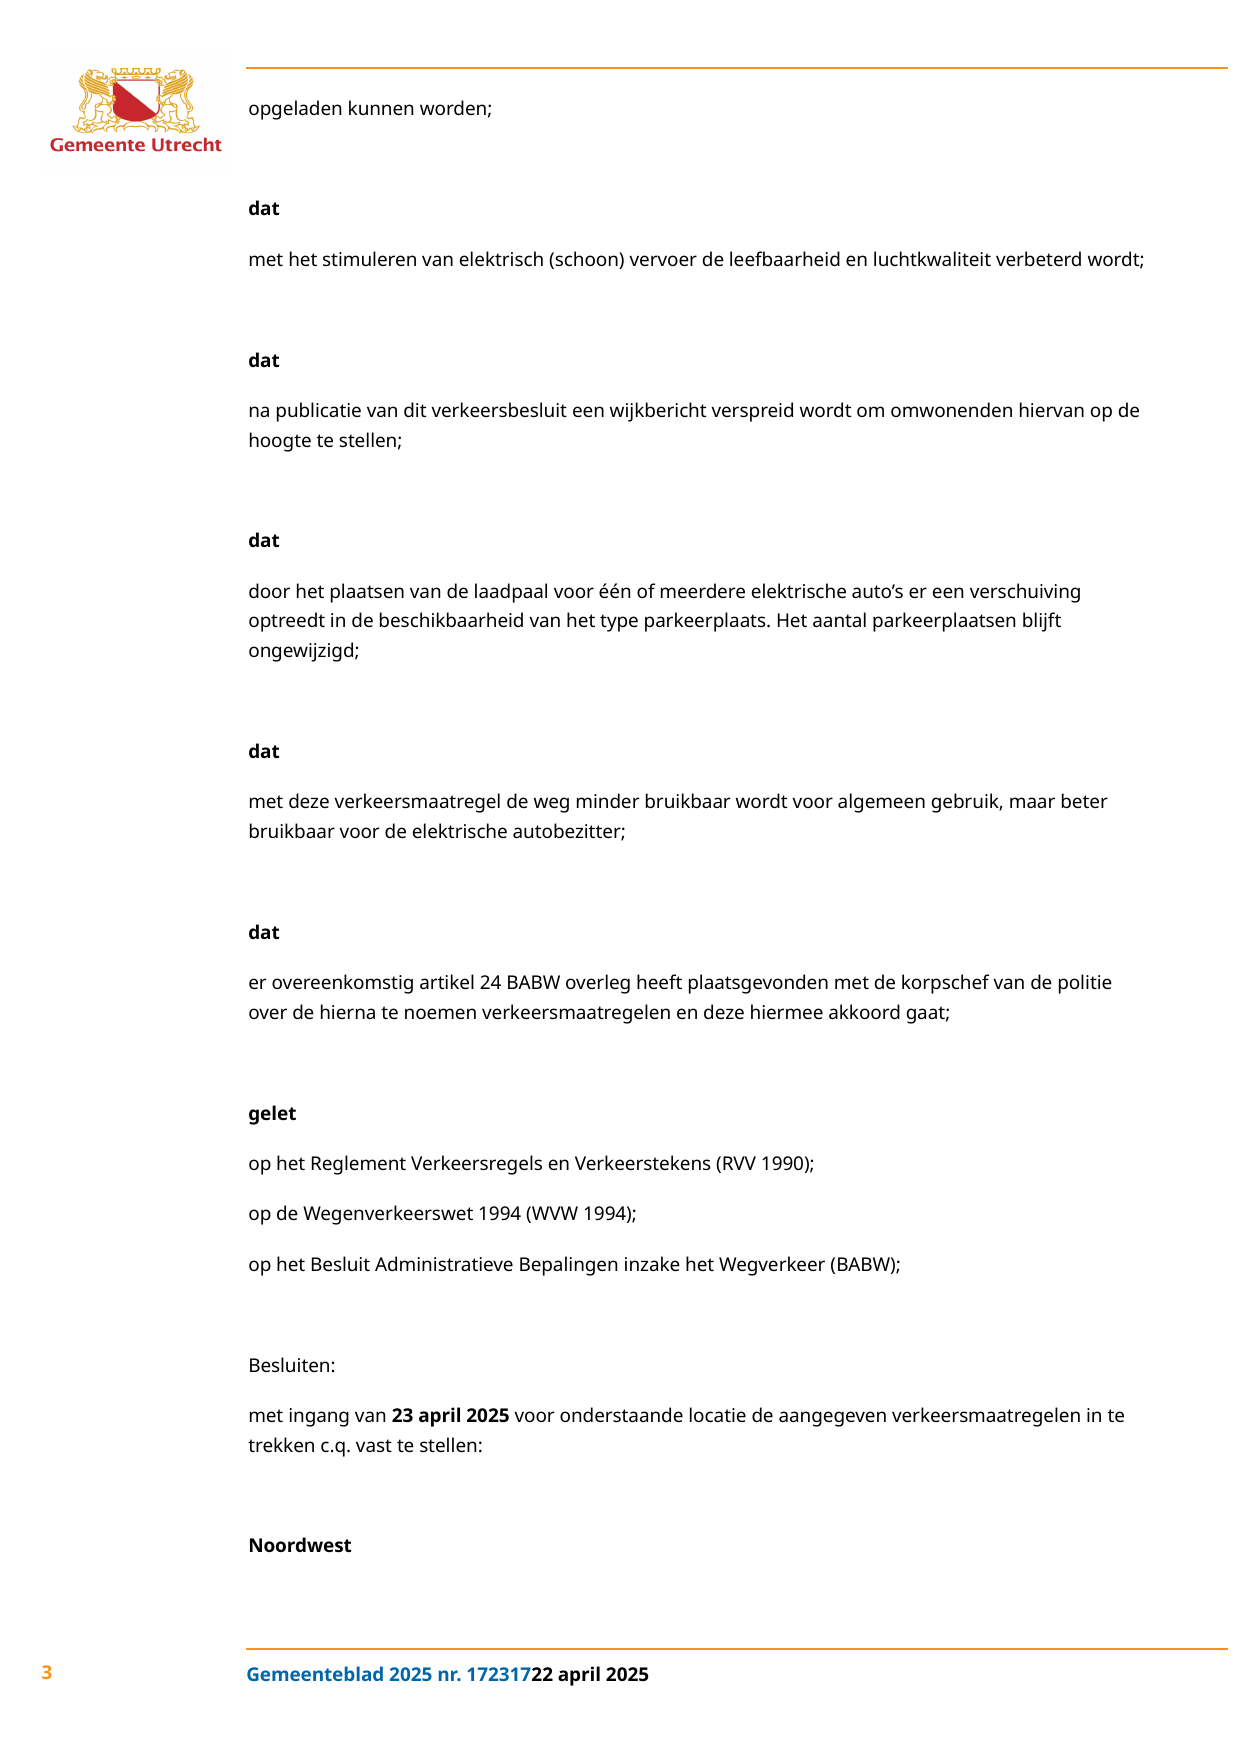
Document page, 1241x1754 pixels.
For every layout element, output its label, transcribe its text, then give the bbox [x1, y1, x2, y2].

text met deze verkeersmaatregel de weg minder bruikbaar wordt voor algemeen gebruik, maar beter bruikbaar voor de elektrische autobezitter; [248, 788, 1152, 844]
text met ingang van 23 april 2025 voor onderstaande locatie de aangegeven verkeersmaatregelen in te trekken c.q. vast te stellen: [248, 1402, 1152, 1458]
text dat [248, 347, 1152, 373]
text op het Reglement Verkeersregels en Verkeerstekens (RVV 1990); [248, 1150, 1152, 1176]
text met het stimuleren van elektrisch (schoon) vervoer de leefbaarheid en luchtkwaliteit verbeterd wordt; [248, 246, 1152, 272]
text opgeladen kunnen worden; [248, 95, 1152, 121]
text op de Wegenverkeerswet 1994 (WVW 1994); [248, 1201, 1152, 1226]
text dat [248, 738, 1152, 764]
text op het Besluit Administratieve Bepalingen inzake het Wegverkeer (BABW); [248, 1251, 1152, 1277]
text er overeenkomstig artikel 24 BABW overleg heeft plaatsgevonden met de korpschef van de politie over de hierna te noemen verkeersmaatregelen en deze hiermee akkoord gaat; [248, 969, 1152, 1025]
picture [41, 47, 231, 172]
text gelet [248, 1100, 1152, 1126]
text door het plaatsen van de laadpaal voor één of meerdere elektrische auto’s er een verschuiving optreedt in de beschikbaarheid van het type parkeerplaats. Het aantal parkeerplaatsen blijft ongewijzigd; [248, 578, 1152, 663]
text dat [248, 528, 1152, 553]
text Besluiten: [248, 1352, 1152, 1378]
text Noordwest [248, 1533, 1152, 1558]
text dat [248, 196, 1152, 221]
text na publicatie van dit verkeersbesluit een wijkbericht verspreid wordt om omwonenden hiervan op de hoogte te stellen; [248, 397, 1152, 453]
text dat [248, 919, 1152, 945]
